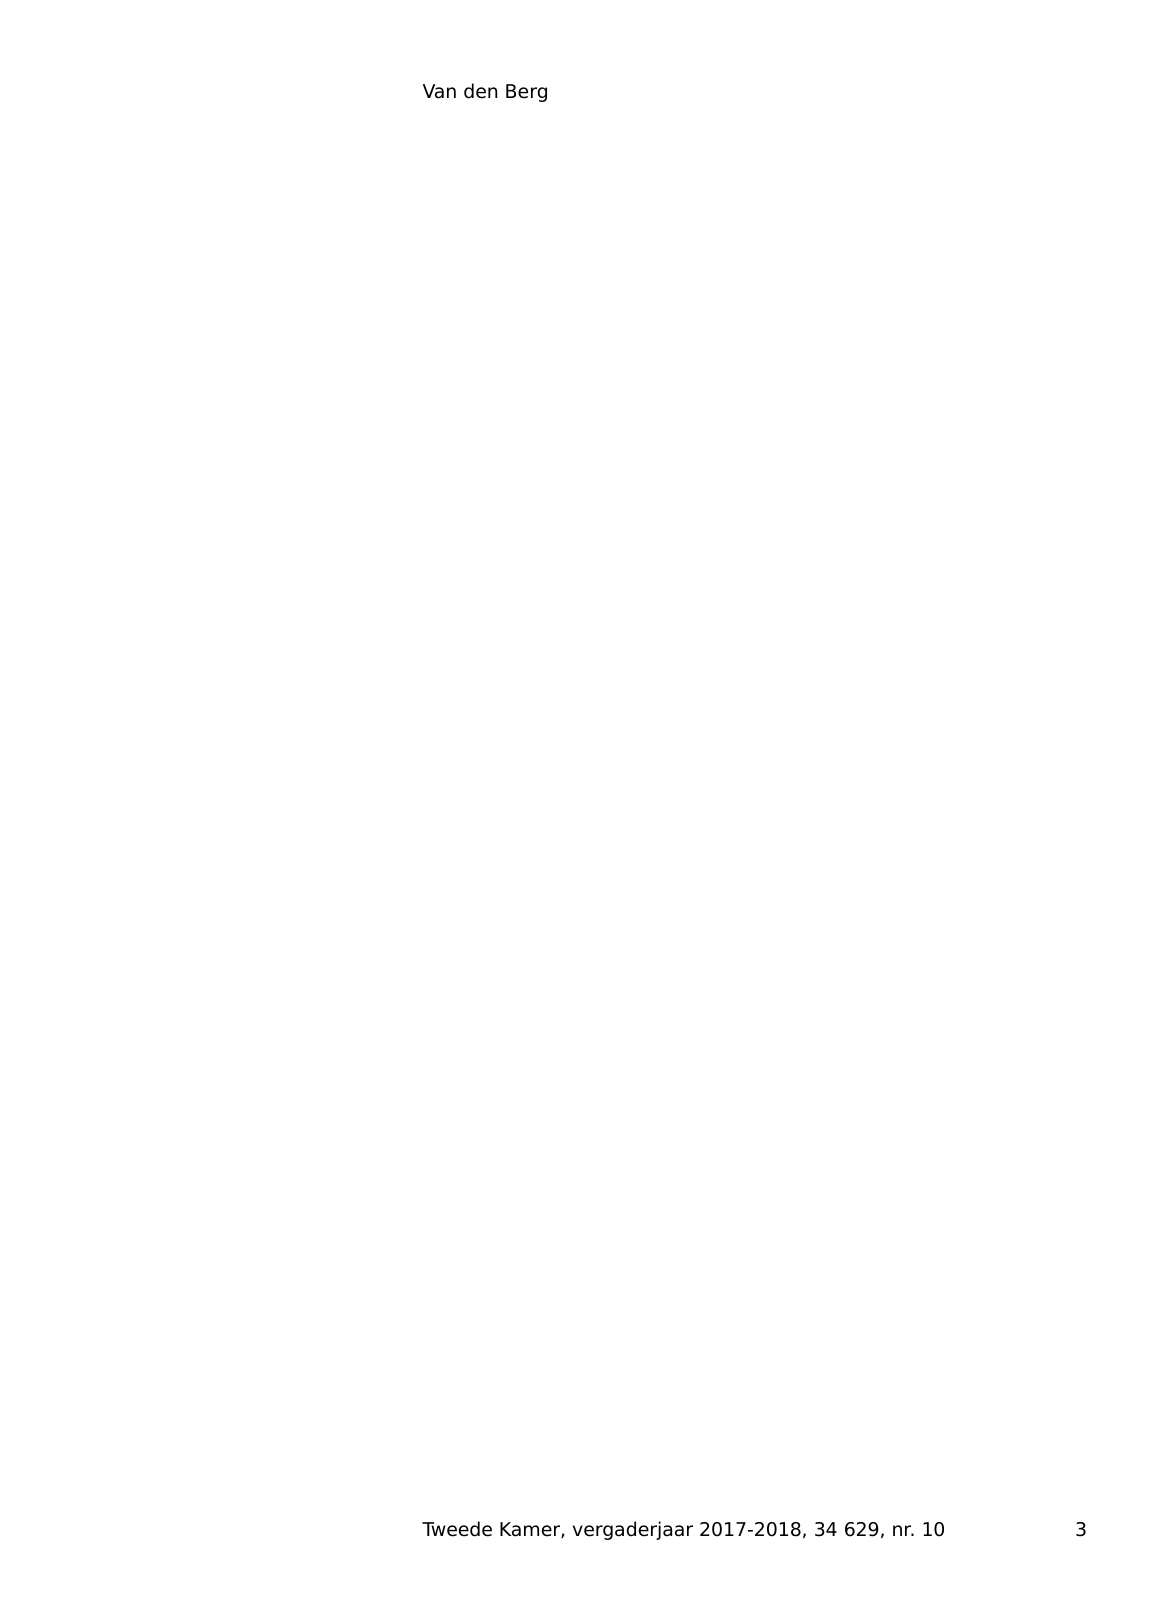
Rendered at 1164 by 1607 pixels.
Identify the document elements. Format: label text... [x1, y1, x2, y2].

text Van den Berg [422, 59, 1087, 103]
